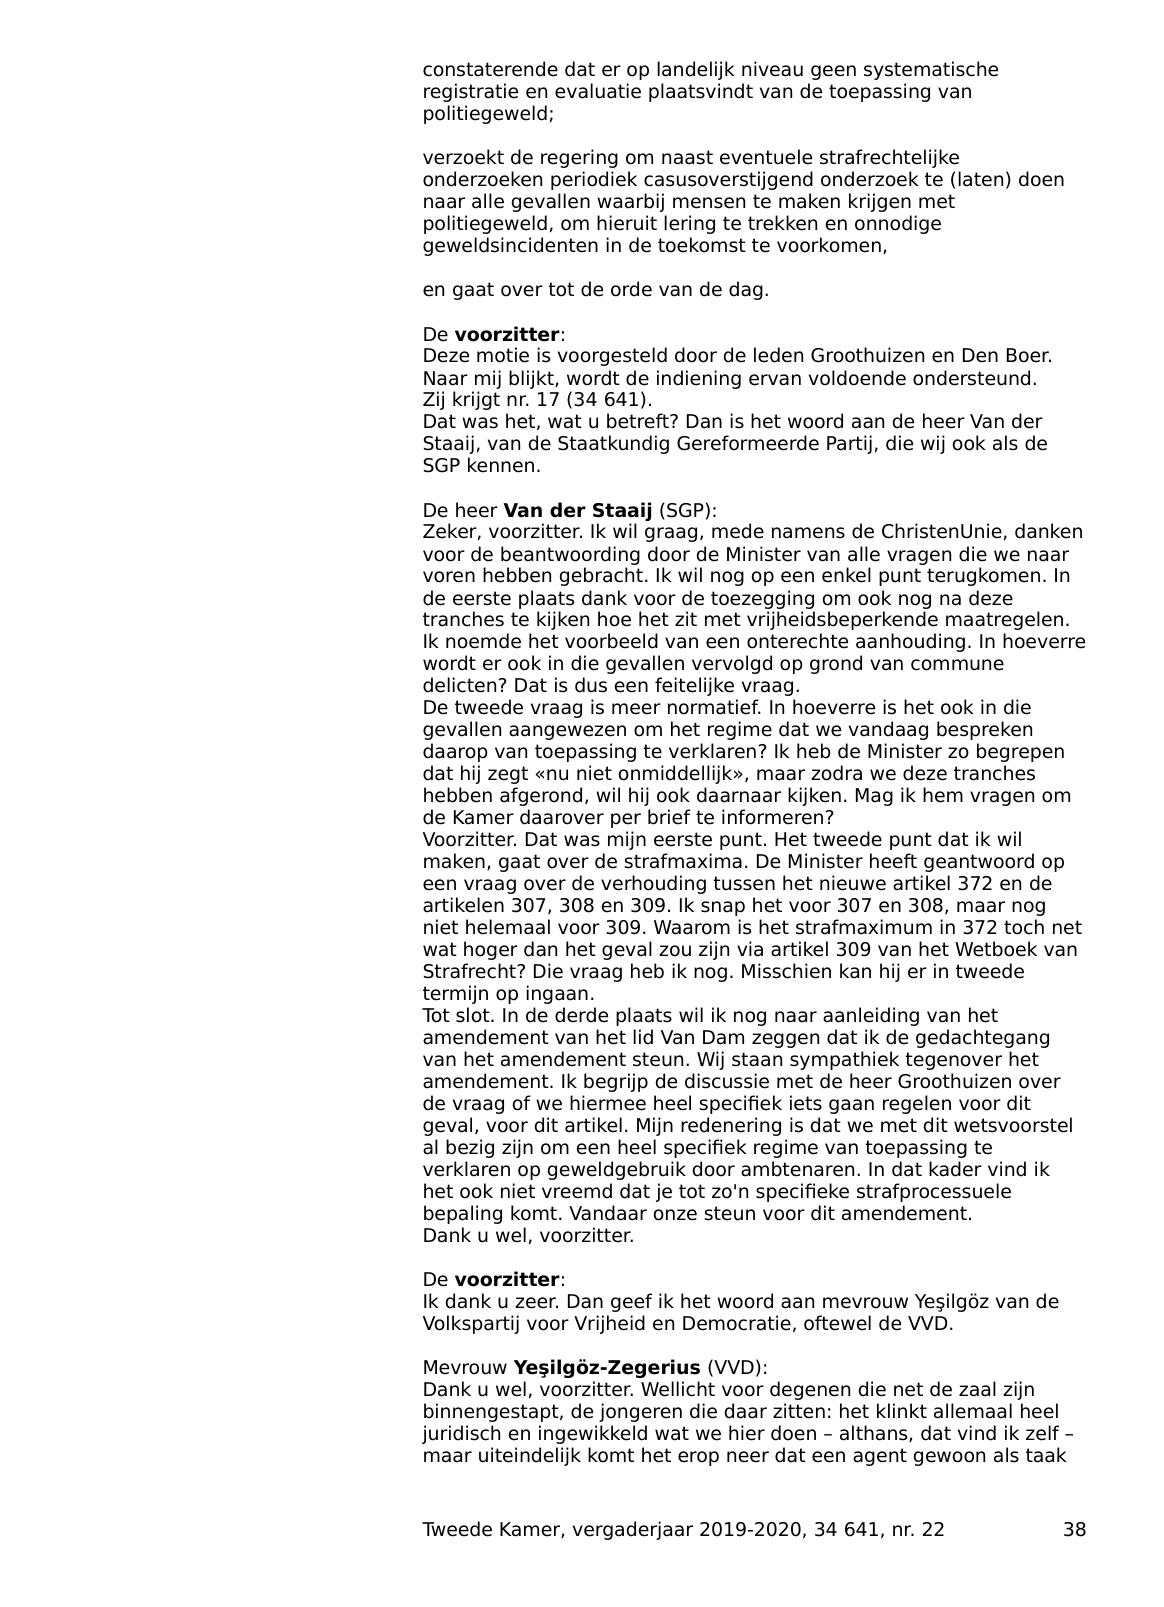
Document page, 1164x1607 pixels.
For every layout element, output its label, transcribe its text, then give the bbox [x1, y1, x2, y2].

text constaterende dat er op landelijk niveau geen systematische registratie en evaluatie plaatsvindt van de toepassing van politiegeweld; [422, 59, 1087, 125]
text De heer Van der Staaij (SGP): [422, 499, 1087, 521]
text en gaat over tot de orde van de dag. [422, 279, 1087, 301]
text De voorzitter: [422, 323, 1087, 345]
text verzoekt de regering om naast eventuele strafrechtelijke onderzoeken periodiek casusoverstijgend onderzoek te (laten) doen naar alle gevallen waarbij mensen te maken krijgen met politiegeweld, om hieruit lering te trekken en onnodige geweldsincidenten in de toekomst te voorkomen, [422, 147, 1087, 257]
text Tot slot. In de derde plaats wil ik nog naar aanleiding van het amendement van het lid Van Dam zeggen dat ik de gedachtegang van het amendement steun. Wij staan sympathiek tegenover het amendement. Ik begrijp de discussie met de heer Groothuizen over de vraag of we hiermee heel specifiek iets gaan regelen voor dit geval, voor dit artikel. Mijn redenering is dat we met dit wetsvoorstel al bezig zijn om een heel specifiek regime van toepassing te verklaren op geweldgebruik door ambtenaren. In dat kader vind ik het ook niet vreemd dat je tot zo'n specifieke strafprocessuele bepaling komt. Vandaar onze steun voor dit amendement. [422, 1005, 1087, 1225]
text Voorzitter. Dat was mijn eerste punt. Het tweede punt dat ik wil maken, gaat over de strafmaxima. De Minister heeft geantwoord op een vraag over de verhouding tussen het nieuwe artikel 372 en de artikelen 307, 308 en 309. Ik snap het voor 307 en 308, maar nog niet helemaal voor 309. Waarom is het strafmaximum in 372 toch net wat hoger dan het geval zou zijn via artikel 309 van het Wetboek van Strafrecht? Die vraag heb ik nog. Misschien kan hij er in tweede termijn op ingaan. [422, 829, 1087, 1005]
text Dank u wel, voorzitter. Wellicht voor degenen die net de zaal zijn binnengestapt, de jongeren die daar zitten: het klinkt allemaal heel juridisch en ingewikkeld wat we hier doen – althans, dat vind ik zelf – maar uiteindelijk komt het erop neer dat een agent gewoon als taak [422, 1379, 1087, 1467]
text Zij krijgt nr. 17 (34 641). [422, 389, 1087, 411]
text Mevrouw Yeşilgöz-Zegerius (VVD): [422, 1357, 1087, 1379]
text Dank u wel, voorzitter. [422, 1225, 1087, 1247]
text De voorzitter: [422, 1269, 1087, 1291]
text De tweede vraag is meer normatief. In hoeverre is het ook in die gevallen aangewezen om het regime dat we vandaag bespreken daarop van toepassing te verklaren? Ik heb de Minister zo begrepen dat hij zegt «nu niet onmiddellijk», maar zodra we deze tranches hebben afgerond, wil hij ook daarnaar kijken. Mag ik hem vragen om de Kamer daarover per brief te informeren? [422, 697, 1087, 829]
text Zeker, voorzitter. Ik wil graag, mede namens de ChristenUnie, danken voor de beantwoording door de Minister van alle vragen die we naar voren hebben gebracht. Ik wil nog op een enkel punt terugkomen. In de eerste plaats dank voor de toezegging om ook nog na deze tranches te kijken hoe het zit met vrijheidsbeperkende maatregelen. Ik noemde het voorbeeld van een onterechte aanhouding. In hoeverre wordt er ook in die gevallen vervolgd op grond van commune delicten? Dat is dus een feitelijke vraag. [422, 521, 1087, 697]
text Deze motie is voorgesteld door de leden Groothuizen en Den Boer. Naar mij blijkt, wordt de indiening ervan voldoende ondersteund. [422, 345, 1087, 389]
text Dat was het, wat u betreft? Dan is het woord aan de heer Van der Staaij, van de Staatkundig Gereformeerde Partij, die wij ook als de SGP kennen. [422, 411, 1087, 477]
text Ik dank u zeer. Dan geef ik het woord aan mevrouw Yeşilgöz van de Volkspartij voor Vrijheid en Democratie, oftewel de VVD. [422, 1291, 1087, 1335]
